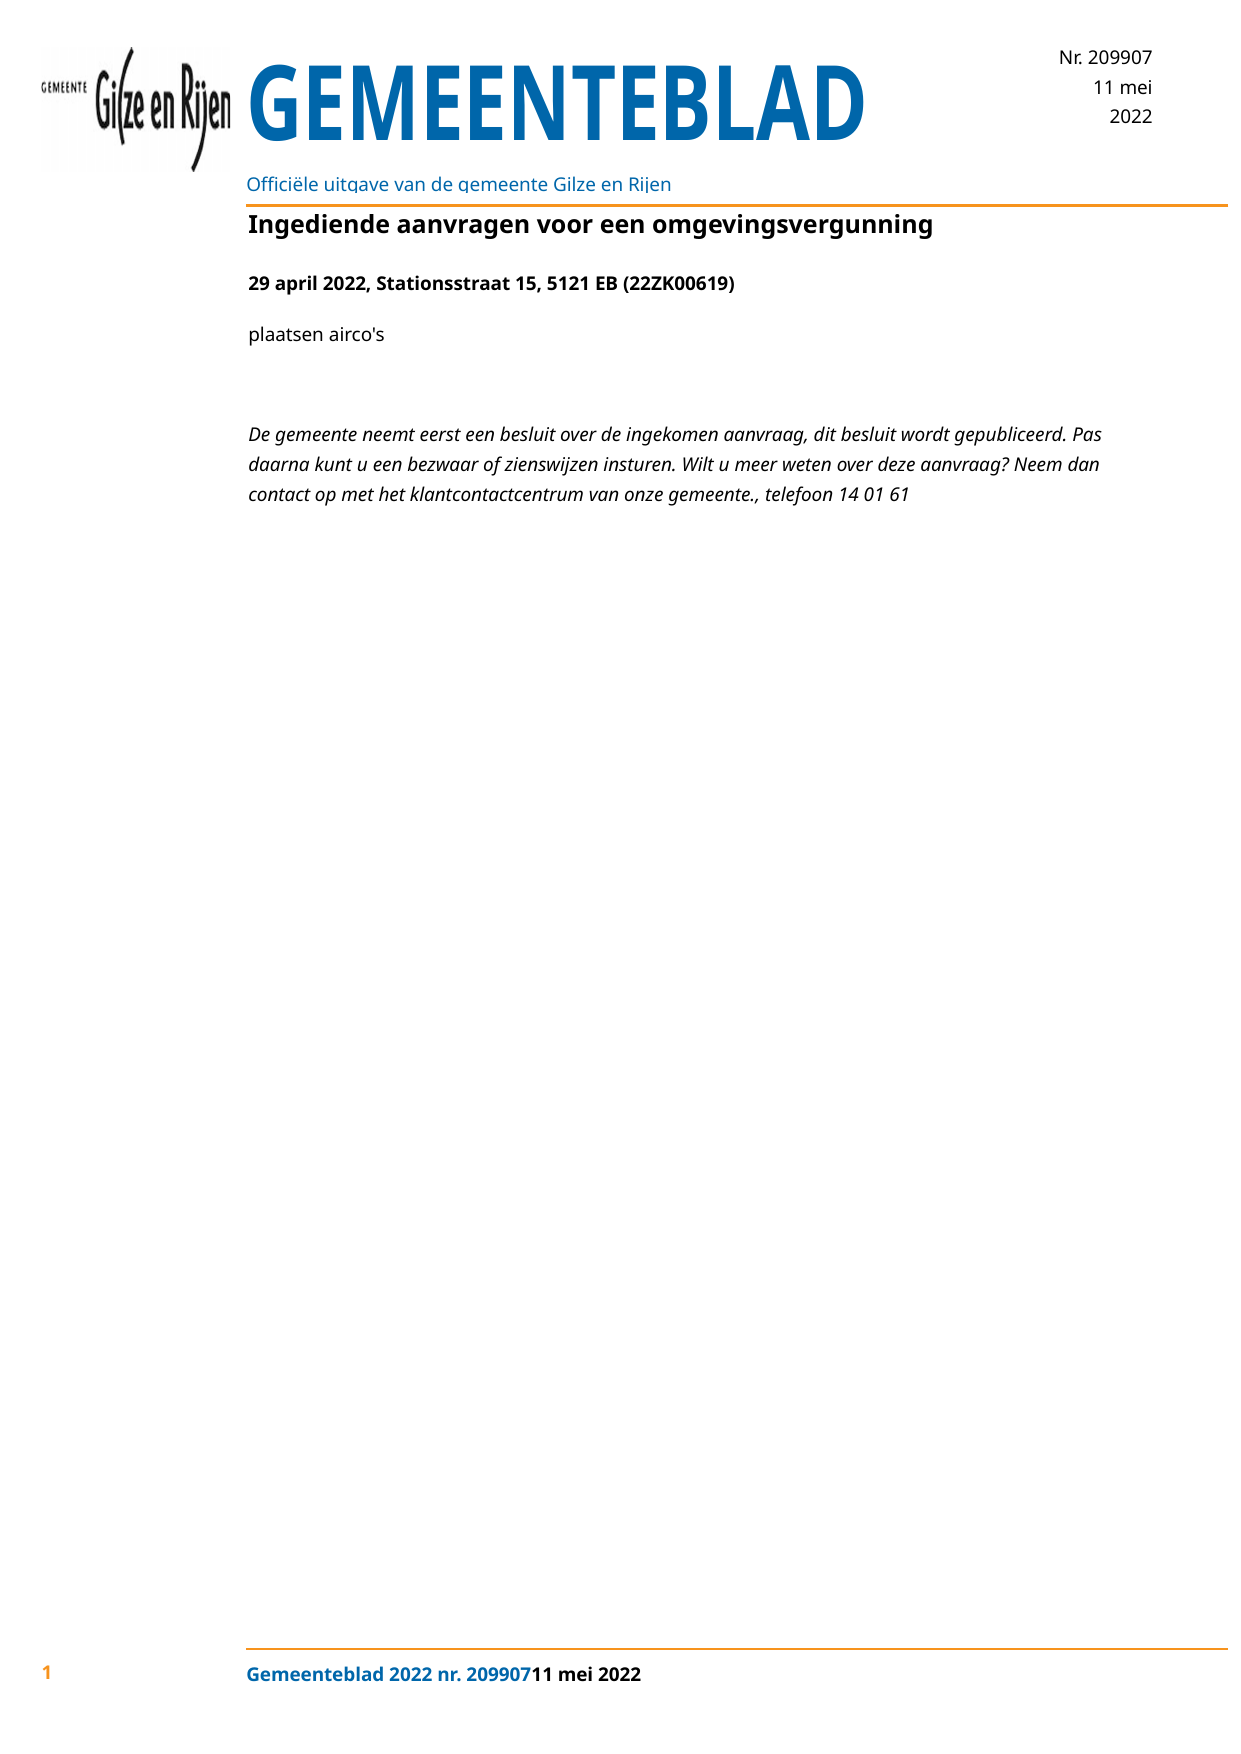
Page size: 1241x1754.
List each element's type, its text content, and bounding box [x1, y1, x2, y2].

text 29 april 2022, Stationsstraat 15, 5121 EB (22ZK00619) [248, 270, 1152, 296]
text Ingediende aanvragen voor een omgevingsvergunning [248, 207, 1152, 241]
picture [41, 47, 231, 172]
text De gemeente neemt eerst een besluit over de ingekomen aanvraag, dit besluit wordt gepubliceerd. Pas daarna kunt u een bezwaar of zienswijzen insturen. Wilt u meer weten over deze aanvraag? Neem dan contact op met het klantcontactcentrum van onze gemeente., telefoon 14 01 61 [248, 422, 1152, 506]
text plaatsen airco's [248, 321, 1152, 346]
